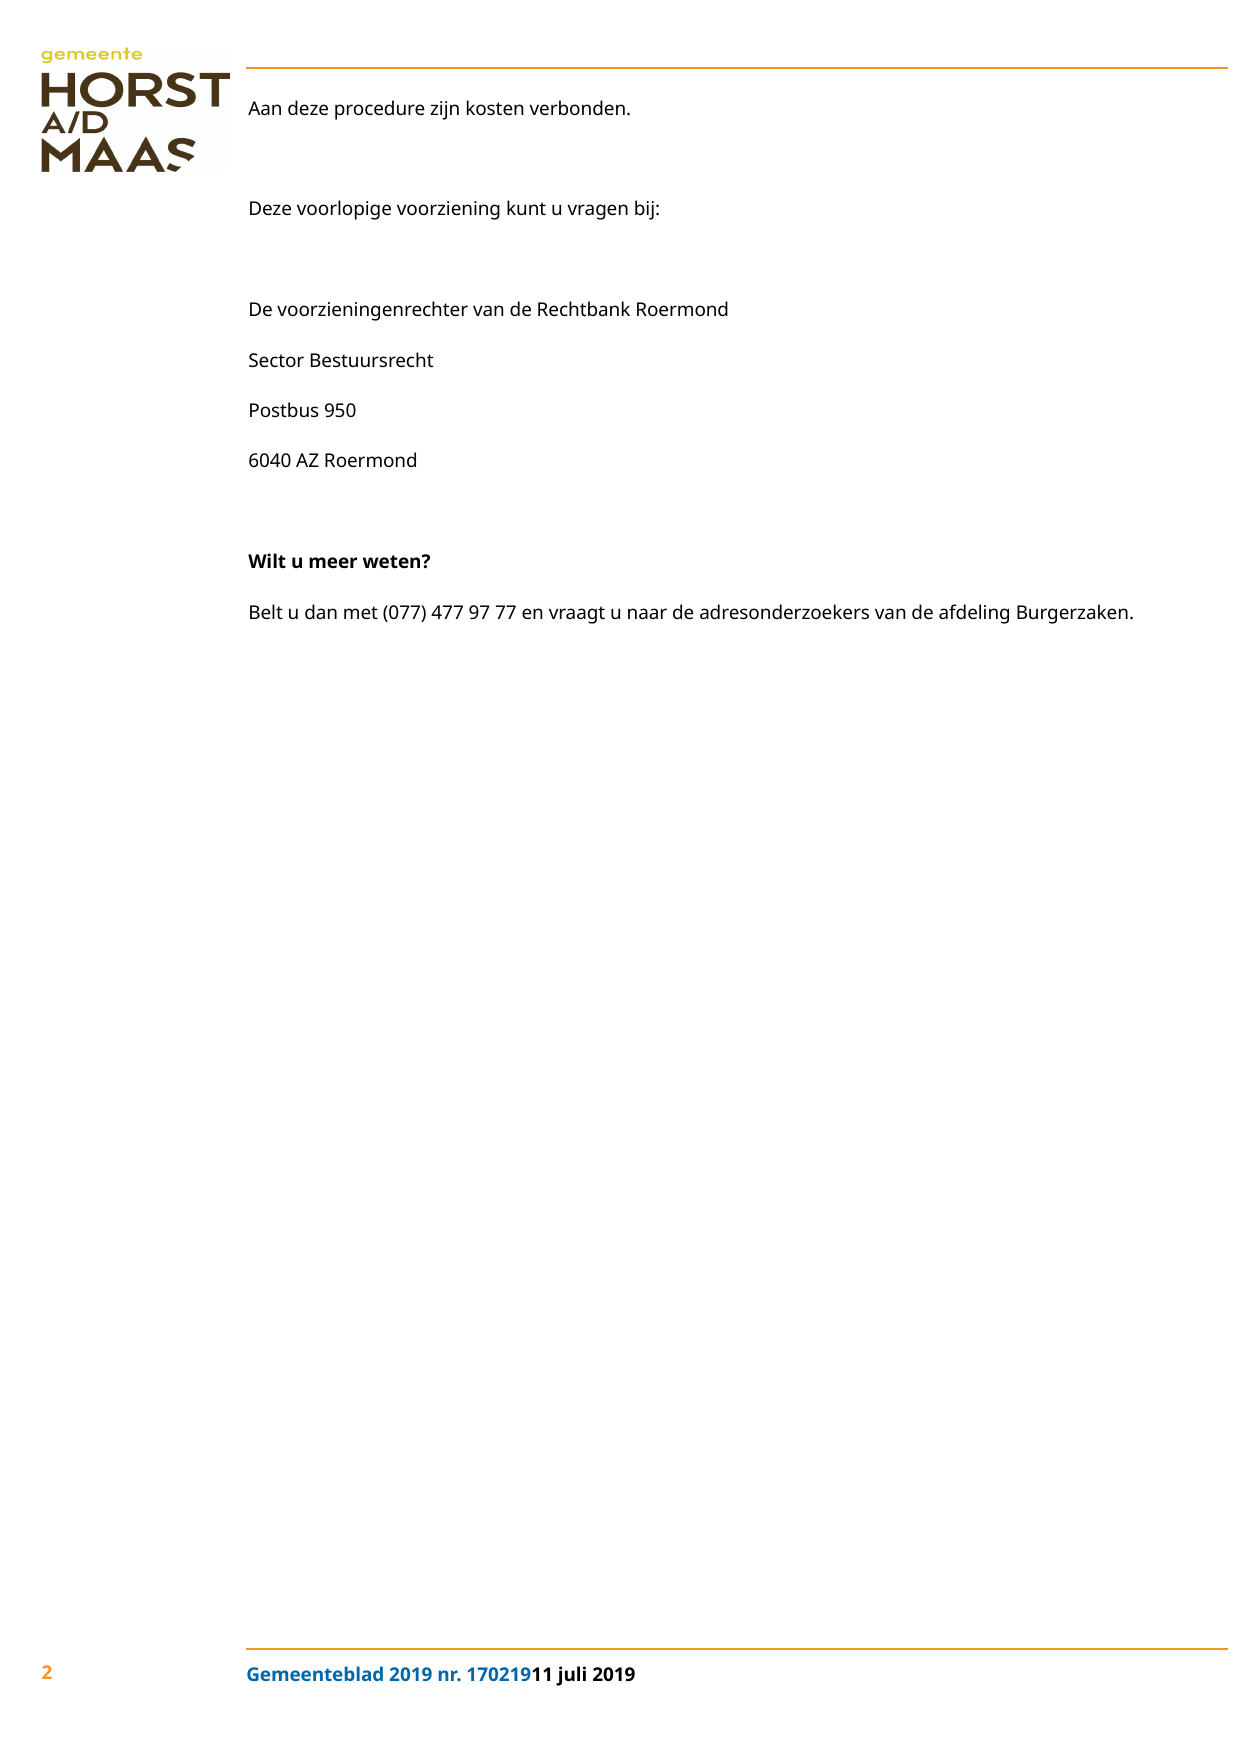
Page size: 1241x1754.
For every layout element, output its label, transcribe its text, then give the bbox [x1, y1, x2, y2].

text Sector Bestuursrecht [248, 347, 1152, 373]
text Wilt u meer weten? [248, 548, 1152, 574]
text Postbus 950 [248, 397, 1152, 423]
text De voorzieningenrechter van de Rechtbank Roermond [248, 296, 1152, 322]
text Deze voorlopige voorziening kunt u vragen bij: [248, 196, 1152, 221]
text Belt u dan met (077) 477 97 77 en vraagt u naar de adresonderzoekers van de afdeling Burgerzaken. [248, 599, 1152, 625]
text 6040 AZ Roermond [248, 448, 1152, 473]
text Aan deze procedure zijn kosten verbonden. [248, 95, 1152, 121]
picture [41, 47, 231, 172]
